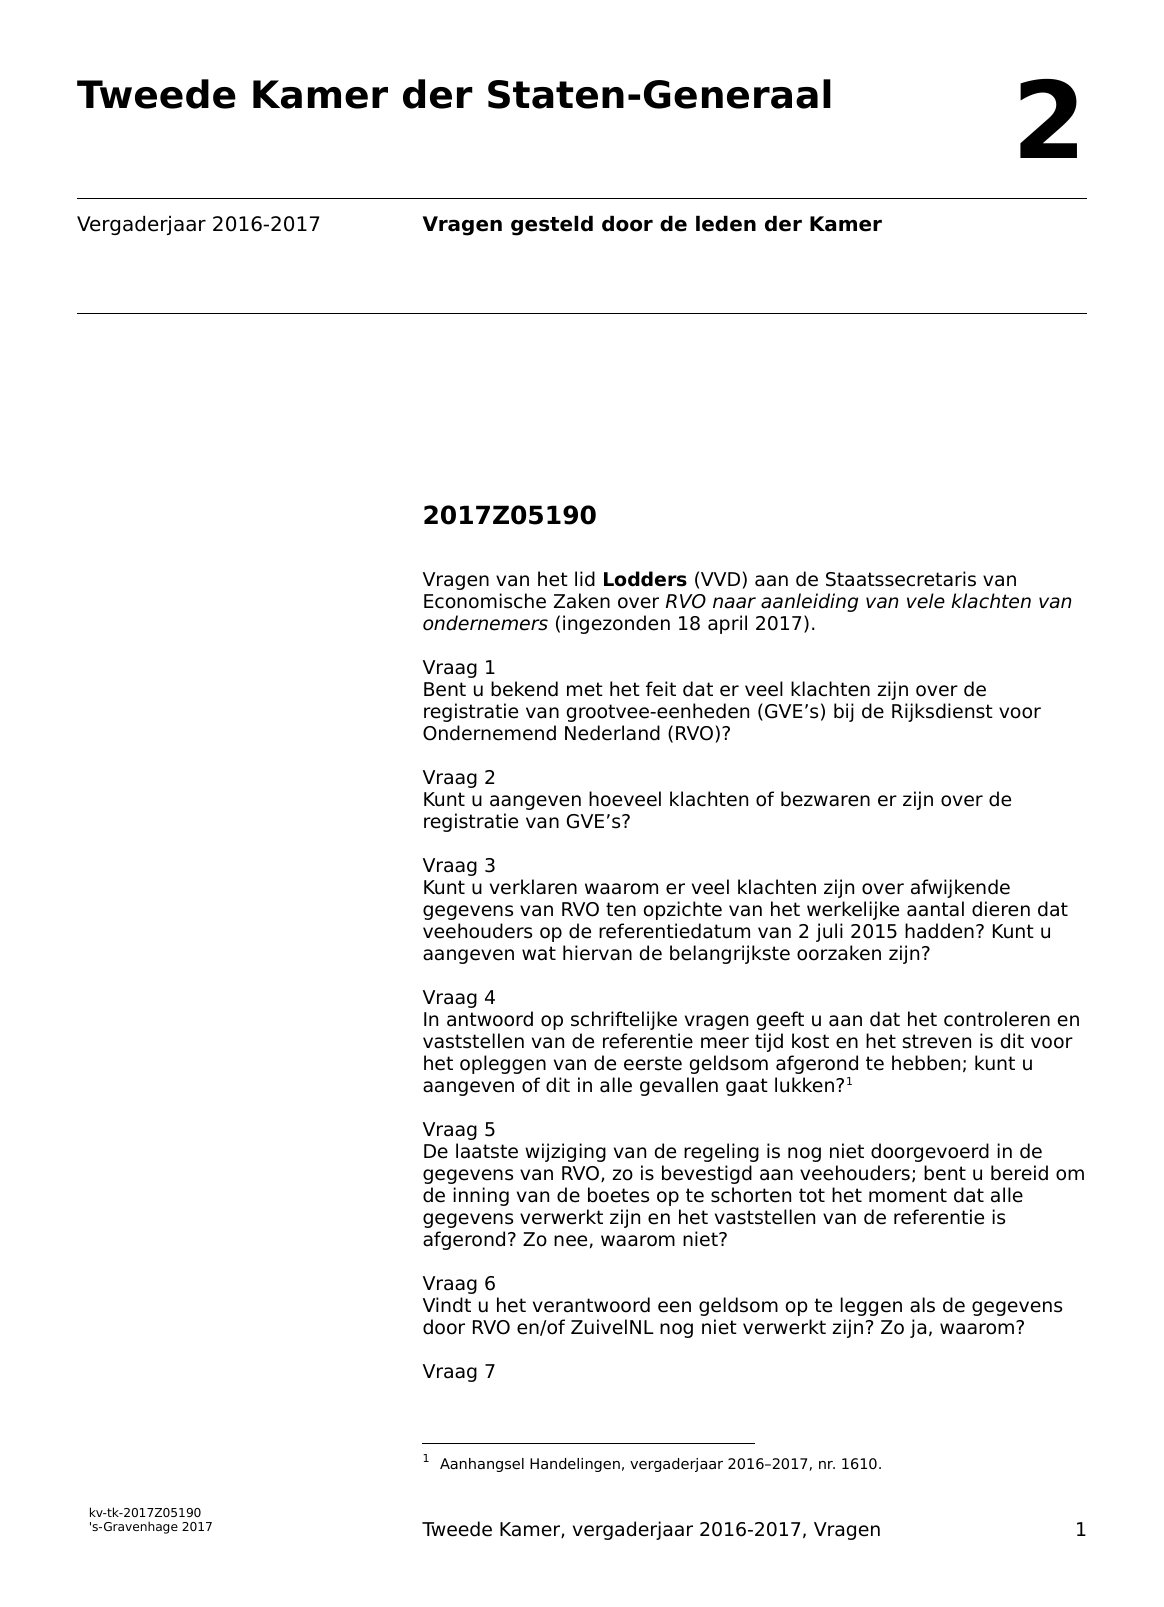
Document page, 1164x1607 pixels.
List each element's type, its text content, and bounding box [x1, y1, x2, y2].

text Vindt u het verantwoord een geldsom op te leggen als de gegevens door RVO en/of ZuivelNL nog niet verwerkt zijn? Zo ja, waarom? [422, 1295, 1087, 1339]
text 's-Gravenhage 2017 [88, 1520, 323, 1534]
text Vraag 5 [422, 1119, 1087, 1141]
table_header 2 [886, 59, 1087, 198]
table_header Tweede Kamer der Staten-Generaal [77, 59, 886, 198]
text Kunt u aangeven hoeveel klachten of bezwaren er zijn over de registratie van GVE’s? [422, 789, 1087, 833]
text Bent u bekend met het feit dat er veel klachten zijn over de registratie van grootvee-eenheden (GVE’s) bij de Rijksdienst voor Ondernemend Nederland (RVO)? [422, 679, 1087, 745]
text Aanhangsel Handelingen, vergaderjaar 2016–2017, nr. 1610. [422, 1452, 1087, 1474]
text Vraag 4 [422, 987, 1087, 1009]
text Vraag 7 [422, 1361, 1087, 1383]
text Vragen van het lid Lodders (VVD) aan de Staatssecretaris van Economische Zaken over RVO naar aanleiding van vele klachten van ondernemers (ingezonden 18 april 2017). [422, 569, 1087, 635]
text Vraag 2 [422, 767, 1087, 789]
table_cell Vragen gesteld door de leden der Kamer [422, 199, 1087, 313]
text Vraag 6 [422, 1273, 1087, 1295]
text Kunt u verklaren waarom er veel klachten zijn over afwijkende gegevens van RVO ten opzichte van het werkelijke aantal dieren dat veehouders op de referentiedatum van 2 juli 2015 hadden? Kunt u aangeven wat hiervan de belangrijkste oorzaken zijn? [422, 877, 1087, 965]
text kv-tk-2017Z05190 [88, 1506, 323, 1520]
text Vraag 3 [422, 855, 1087, 877]
table_cell Vergaderjaar 2016-2017 [77, 199, 422, 313]
text Vraag 1 [422, 657, 1087, 679]
text De laatste wijziging van de regeling is nog niet doorgevoerd in de gegevens van RVO, zo is bevestigd aan veehouders; bent u bereid om de inning van de boetes op te schorten tot het moment dat alle gegevens verwerkt zijn en het vaststellen van de referentie is afgerond? Zo nee, waarom niet? [422, 1141, 1087, 1251]
text In antwoord op schriftelijke vragen geeft u aan dat het controleren en vaststellen van de referentie meer tijd kost en het streven is dit voor het opleggen van de eerste geldsom afgerond te hebben; kunt u aangeven of dit in alle gevallen gaat lukken? [422, 1009, 1087, 1097]
text 2017Z05190 [422, 501, 1087, 531]
